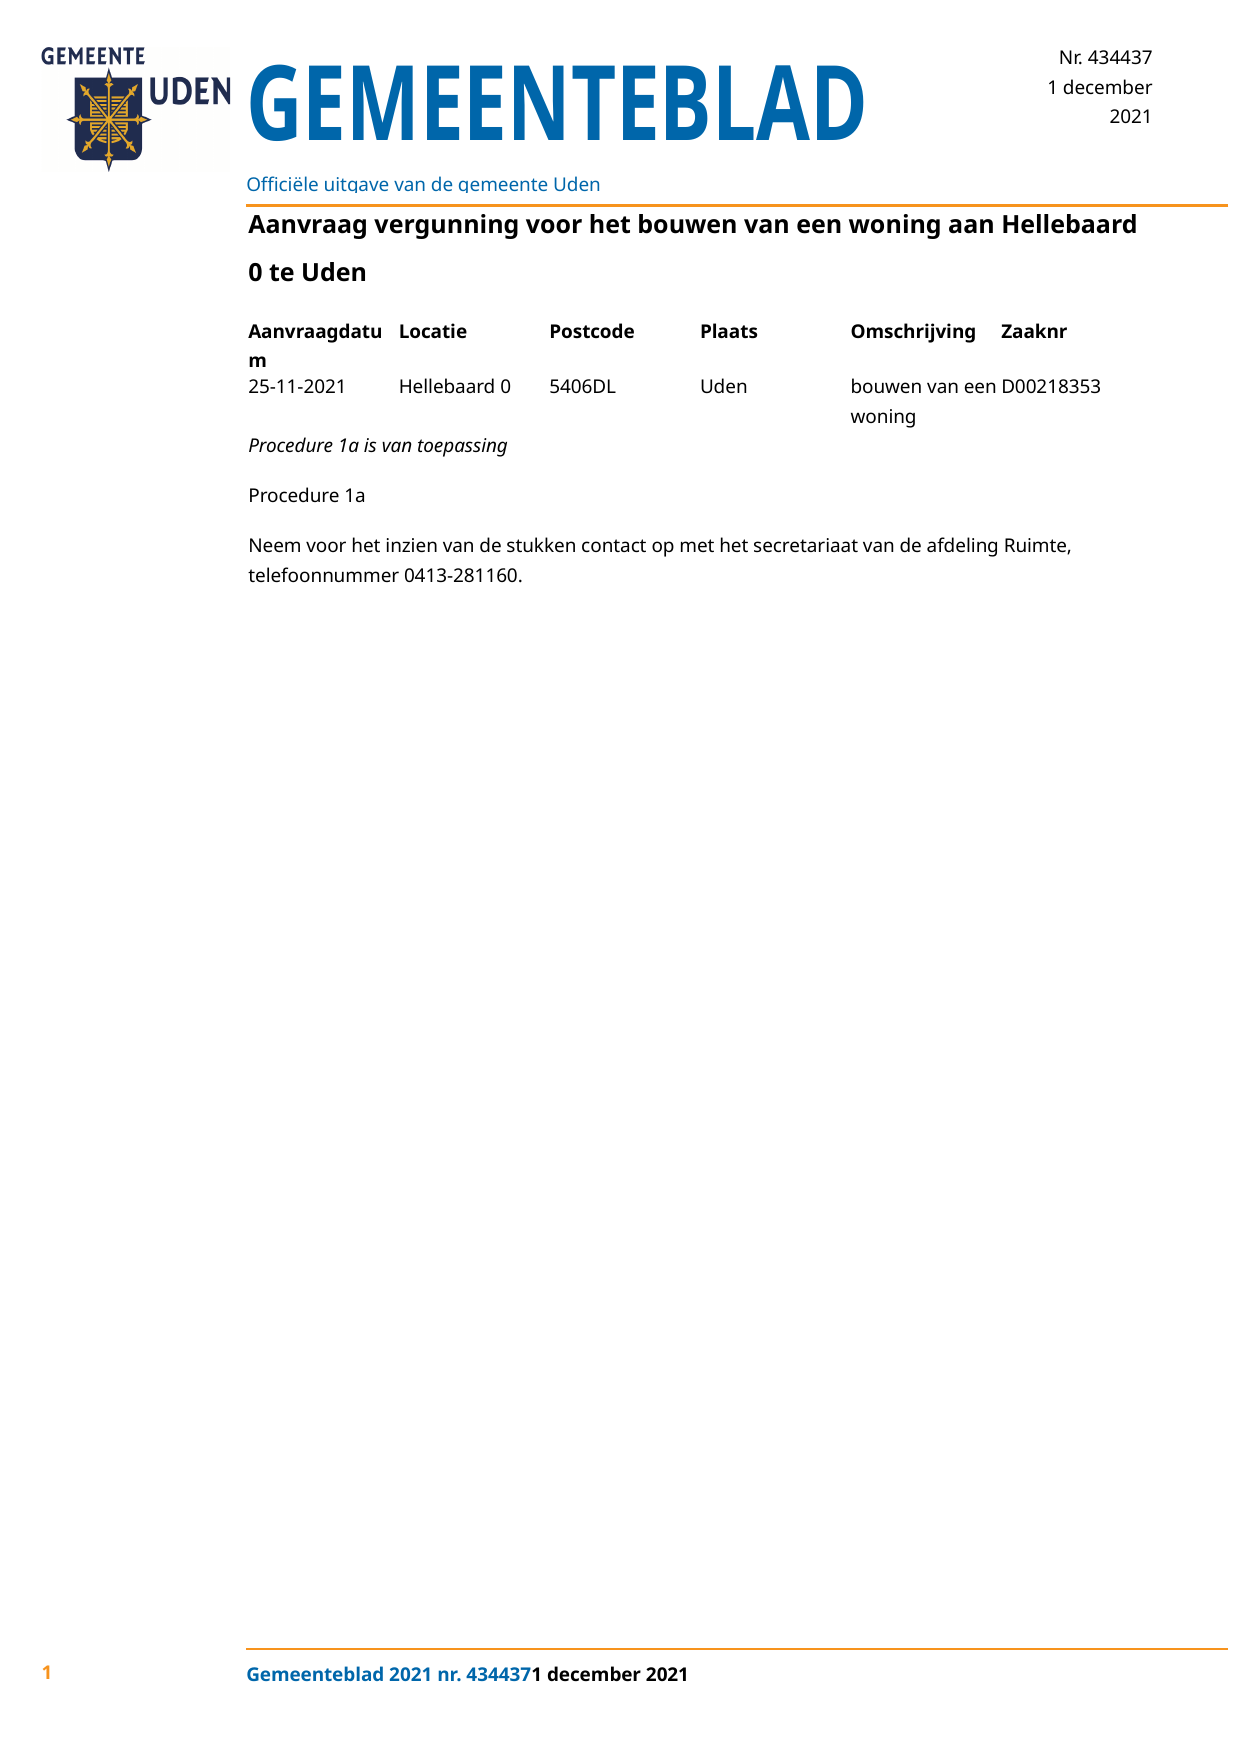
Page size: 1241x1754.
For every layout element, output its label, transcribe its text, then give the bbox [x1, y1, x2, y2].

table_header Aanvraagdatum [248, 318, 398, 373]
text Neem voor het inzien van de stukken contact op met het secretariaat van de afdeling Ruimte, telefoonnummer 0413-281160. [248, 533, 1152, 588]
table_header Plaats [700, 318, 850, 373]
table_header Zaaknr [1001, 318, 1152, 373]
table_cell Hellebaard 0 [399, 373, 549, 429]
table_cell bouwen van een woning [850, 373, 1001, 429]
table_header Postcode [549, 318, 700, 373]
table_cell 25-11-2021 [248, 373, 398, 429]
text Procedure 1a is van toepassing [248, 432, 1152, 458]
text Procedure 1a [248, 482, 1152, 508]
table_cell Uden [700, 373, 850, 429]
table_header Locatie [399, 318, 549, 373]
table_cell D00218353 [1001, 373, 1152, 429]
picture [41, 47, 231, 172]
text Aanvraag vergunning voor het bouwen van een woning aan Hellebaard 0 te Uden [248, 207, 1152, 288]
table_cell 5406DL [549, 373, 700, 429]
table_header Omschrijving [850, 318, 1001, 373]
